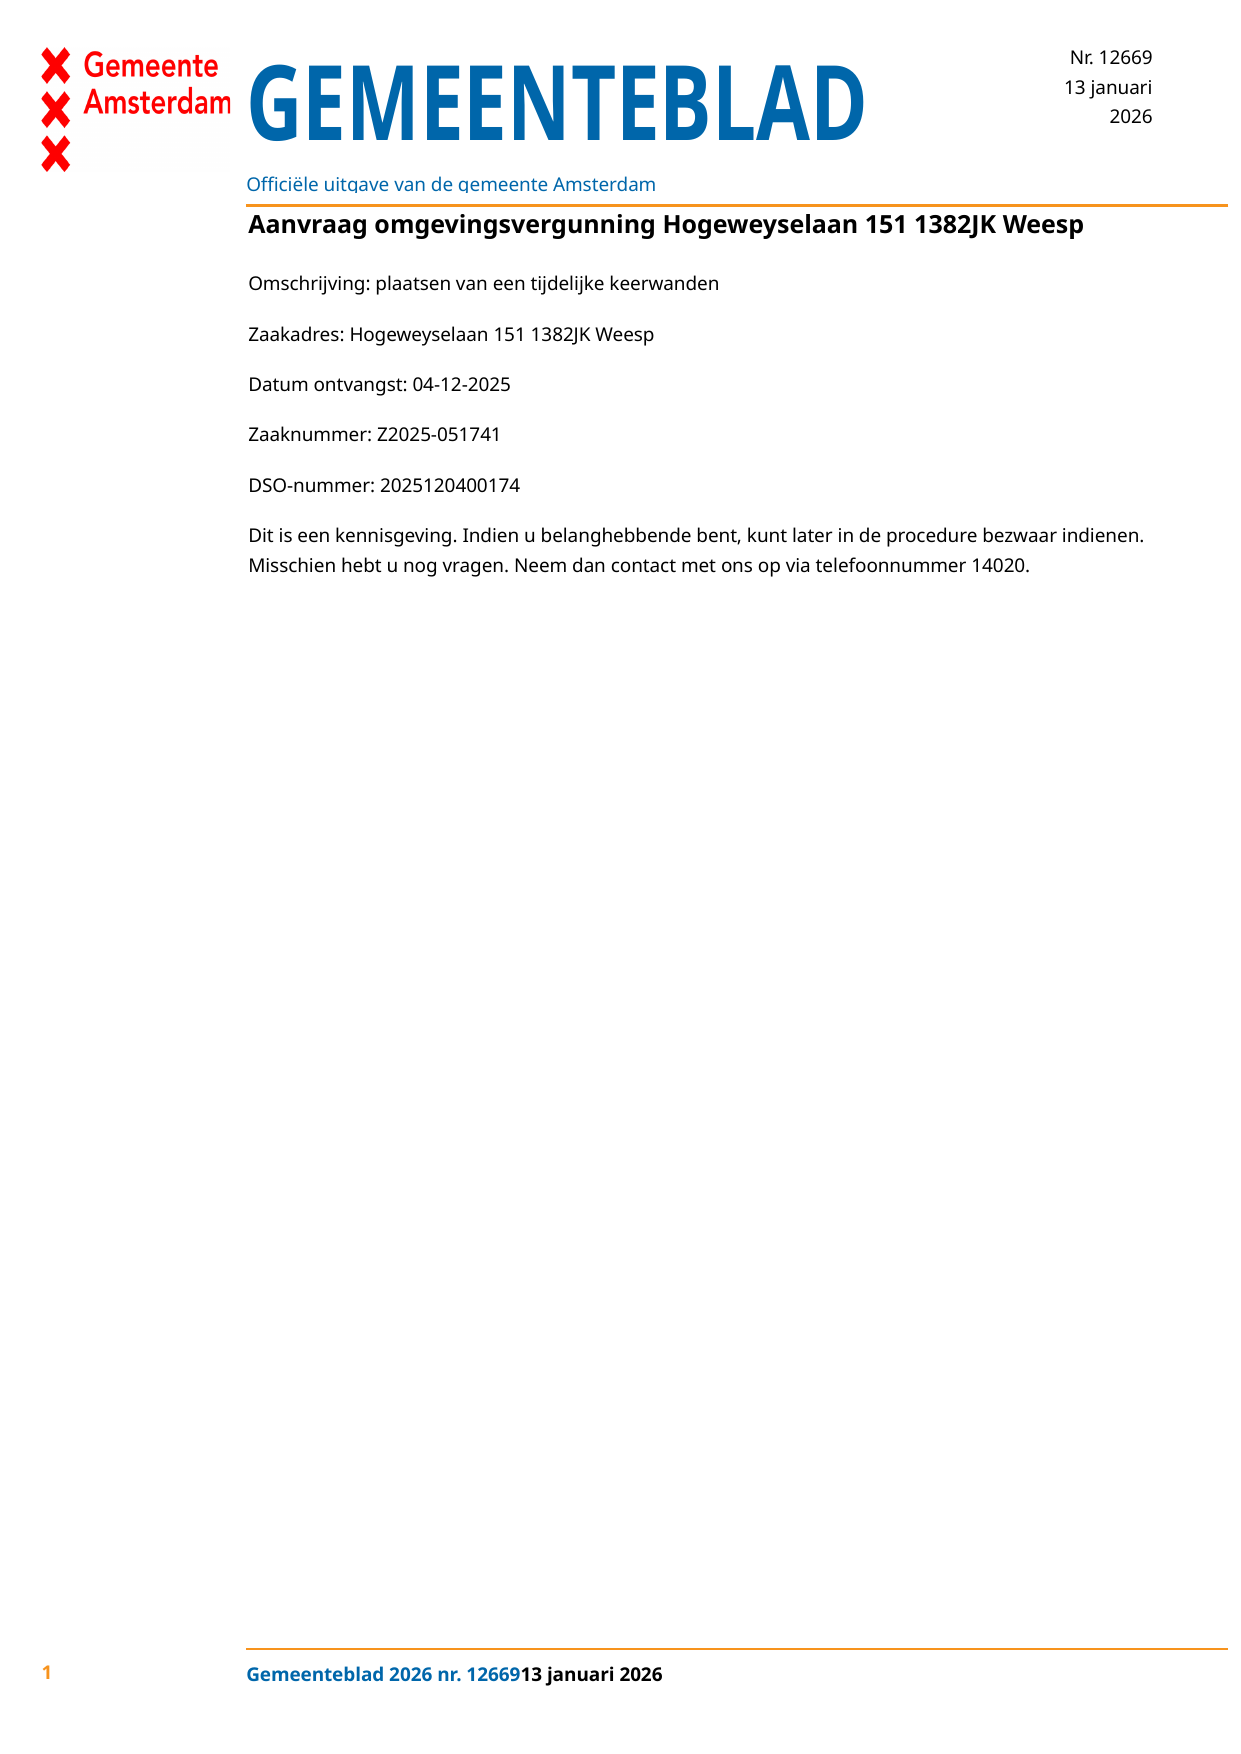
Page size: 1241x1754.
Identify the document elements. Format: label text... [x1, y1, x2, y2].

text Dit is een kennisgeving. Indien u belanghebbende bent, kunt later in de procedure bezwaar indienen. Misschien hebt u nog vragen. Neem dan contact met ons op via telefoonnummer 14020. [248, 522, 1152, 578]
text Zaakadres: Hogeweyselaan 151 1382JK Weesp [248, 321, 1152, 346]
text Aanvraag omgevingsvergunning Hogeweyselaan 151 1382JK Weesp [248, 207, 1152, 241]
picture [41, 47, 231, 172]
text Omschrijving: plaatsen van een tijdelijke keerwanden [248, 270, 1152, 296]
text Zaaknummer: Z2025-051741 [248, 422, 1152, 447]
text DSO-nummer: 2025120400174 [248, 472, 1152, 498]
text Datum ontvangst: 04-12-2025 [248, 371, 1152, 397]
